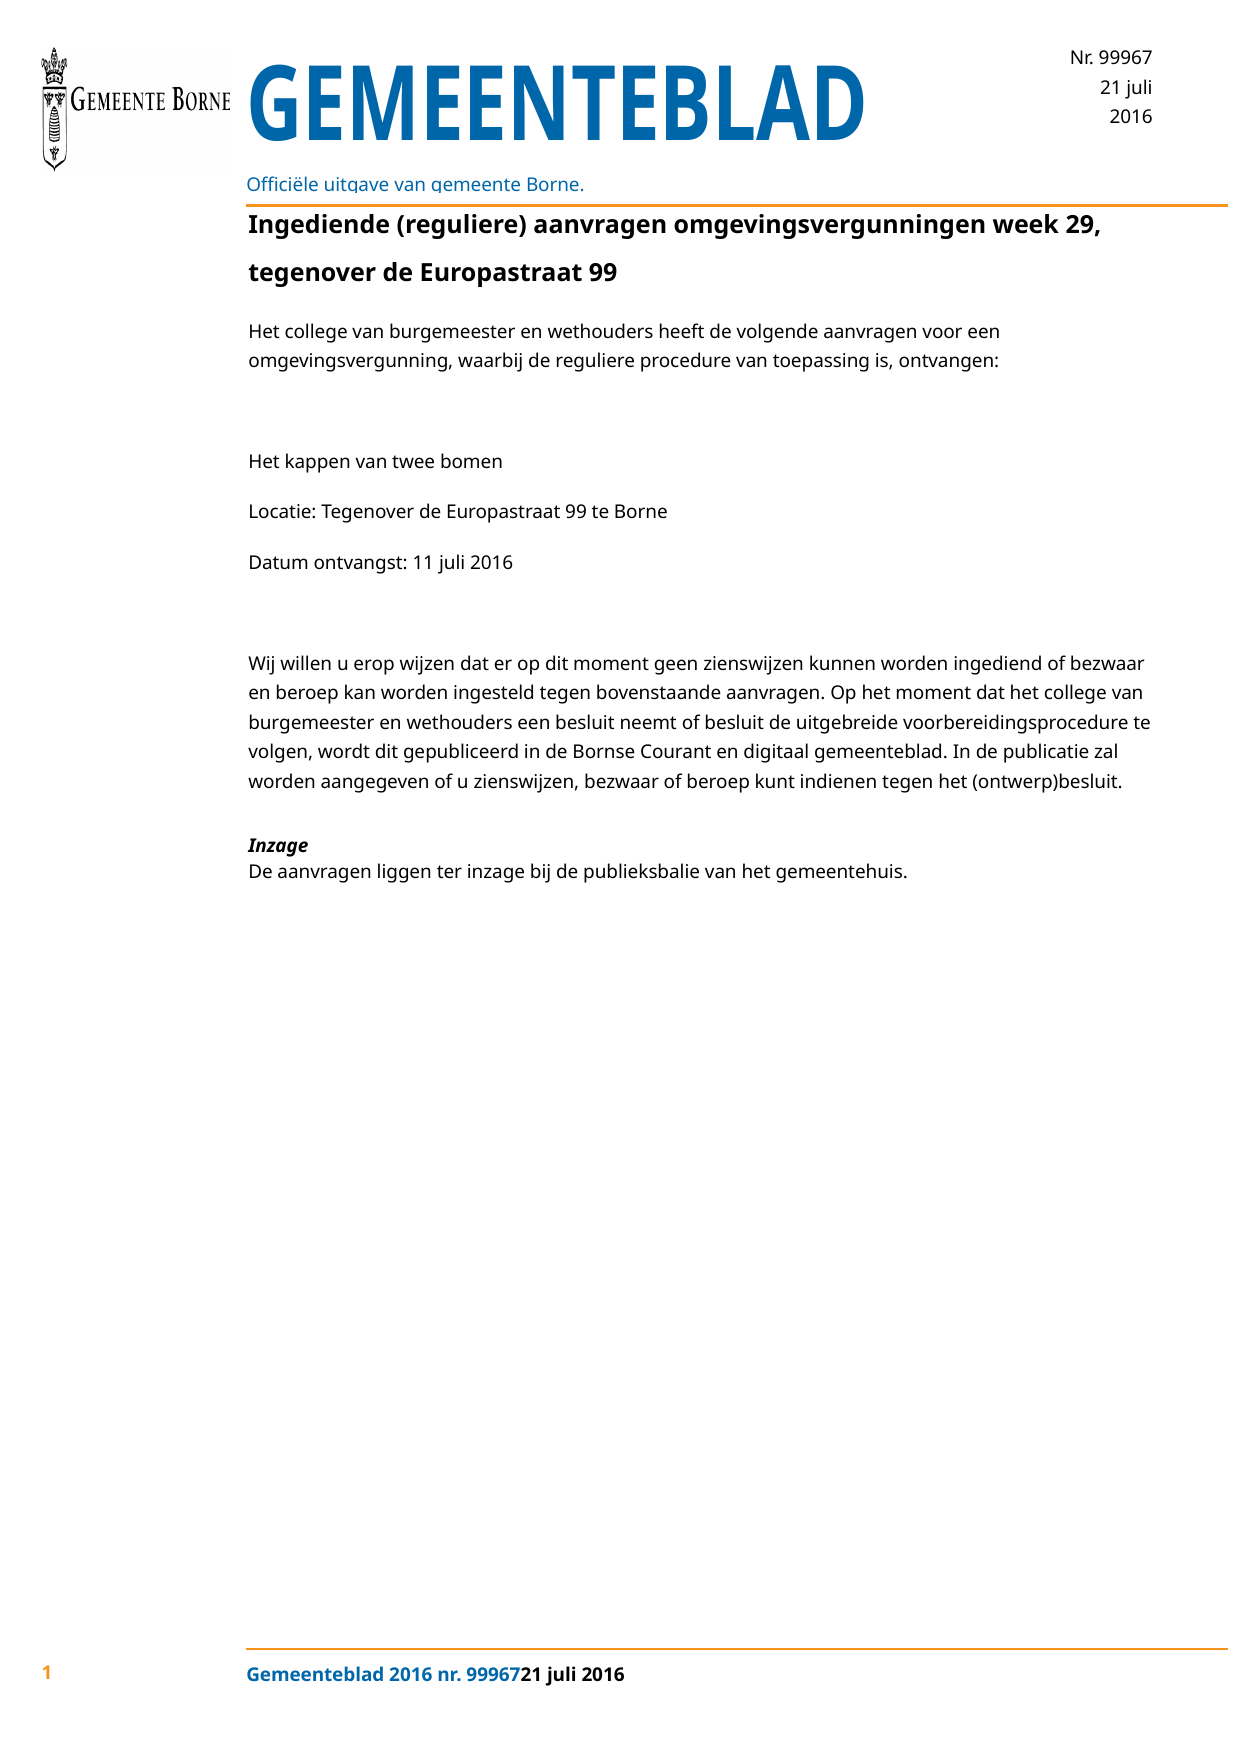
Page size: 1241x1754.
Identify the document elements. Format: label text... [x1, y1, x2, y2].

text Inzage [248, 832, 1152, 858]
text Het college van burgemeester en wethouders heeft de volgende aanvragen voor een omgevingsvergunning, waarbij de reguliere procedure van toepassing is, ontvangen: [248, 318, 1152, 373]
text Datum ontvangst: 11 juli 2016 [248, 549, 1152, 575]
text Wij willen u erop wijzen dat er op dit moment geen zienswijzen kunnen worden ingediend of bezwaar en beroep kan worden ingesteld tegen bovenstaande aanvragen. Op het moment dat het college van burgemeester en wethouders een besluit neemt of besluit de uitgebreide voorbereidingsprocedure te volgen, wordt dit gepubliceerd in de Bornse Courant en digitaal gemeenteblad. In de publicatie zal worden aangegeven of u zienswijzen, bezwaar of beroep kunt indienen tegen het (ontwerp)besluit. [248, 650, 1152, 794]
text Locatie: Tegenover de Europastraat 99 te Borne [248, 499, 1152, 524]
text Het kappen van twee bomen [248, 448, 1152, 474]
text Ingediende (reguliere) aanvragen omgevingsvergunningen week 29, tegenover de Europastraat 99 [248, 207, 1152, 288]
text De aanvragen liggen ter inzage bij de publieksbalie van het gemeentehuis. [248, 858, 1152, 884]
picture [41, 47, 231, 172]
